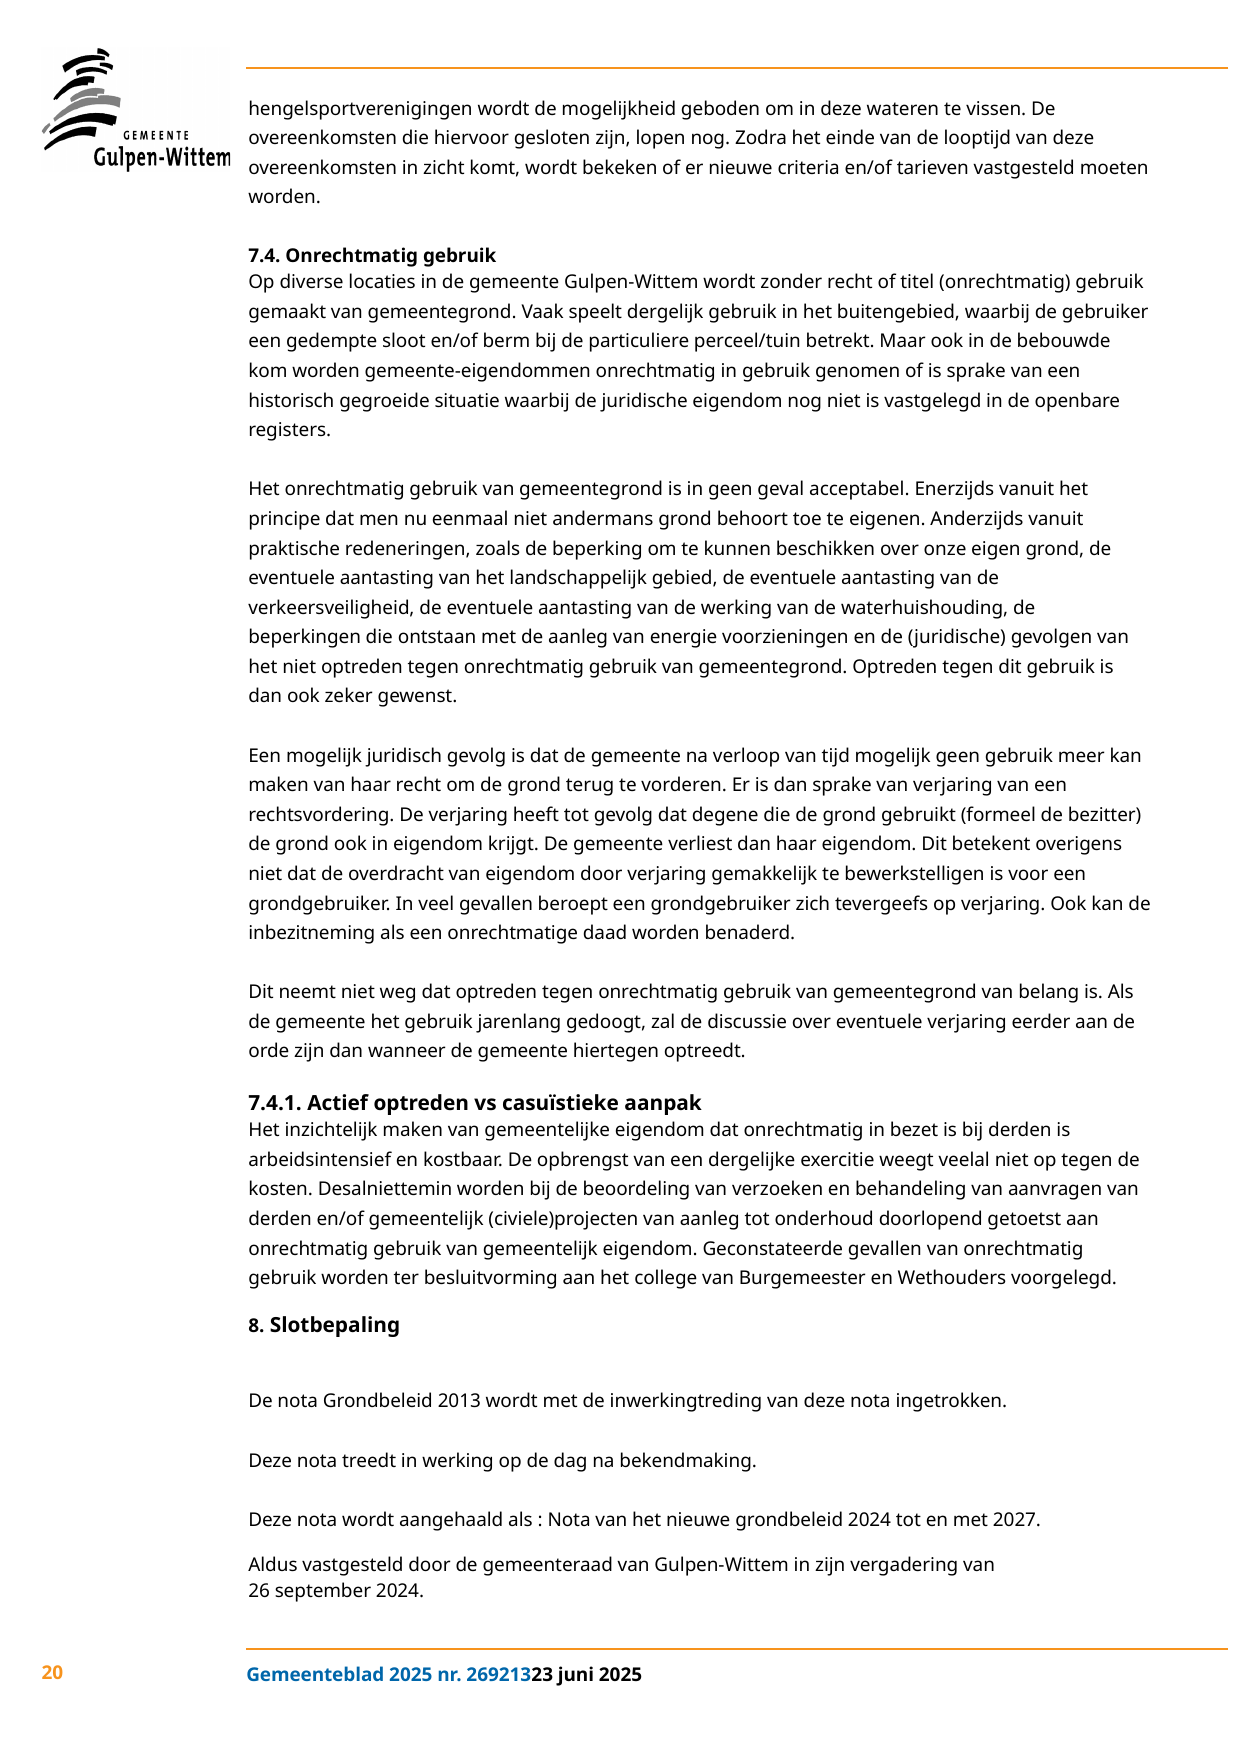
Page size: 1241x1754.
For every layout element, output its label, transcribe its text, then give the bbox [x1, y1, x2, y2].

text Het onrechtmatig gebruik van gemeentegrond is in geen geval acceptabel. Enerzijds vanuit het principe dat men nu eenmaal niet andermans grond behoort toe te eigenen. Anderzijds vanuit praktische redeneringen, zoals de beperking om te kunnen beschikken over onze eigen grond, de eventuele aantasting van het landschappelijk gebied, de eventuele aantasting van de verkeersveiligheid, de eventuele aantasting van de werking van de waterhuishouding, de beperkingen die ontstaan met de aanleg van energie voorzieningen en de (juridische) gevolgen van het niet optreden tegen onrechtmatig gebruik van gemeentegrond. Optreden tegen dit gebruik is dan ook zeker gewenst. [248, 476, 1152, 708]
text Deze nota wordt aangehaald als : Nota van het nieuwe grondbeleid 2024 tot en met 2027. [248, 1506, 1152, 1532]
text Het inzichtelijk maken van gemeentelijke eigendom dat onrechtmatig in bezet is bij derden is arbeidsintensief en kostbaar. De opbrengst van een dergelijke exercitie weegt veelal niet op tegen de kosten. Desalniettemin worden bij de beoordeling van verzoeken en behandeling van aanvragen van derden en/of gemeentelijk (civiele)projecten van aanleg tot onderhoud doorlopend getoetst aan onrechtmatig gebruik van gemeentelijk eigendom. Geconstateerde gevallen van onrechtmatig gebruik worden ter besluitvorming aan het college van Burgemeester en Wethouders voorgelegd. [248, 1116, 1152, 1290]
text 26 september 2024. [248, 1577, 1152, 1603]
text De nota Grondbeleid 2013 wordt met de inwerkingtreding van deze nota ingetrokken. [248, 1388, 1152, 1413]
text 8. Slotbepaling [248, 1310, 1152, 1338]
text Aldus vastgesteld door de gemeenteraad van Gulpen-Wittem in zijn vergadering van [248, 1552, 1152, 1577]
text Dit neemt niet weg dat optreden tegen onrechtmatig gebruik van gemeentegrond van belang is. Als de gemeente het gebruik jarenlang gedoogt, zal de discussie over eventuele verjaring eerder aan de orde zijn dan wanneer de gemeente hiertegen optreedt. [248, 978, 1152, 1063]
picture [41, 47, 231, 172]
text hengelsportverenigingen wordt de mogelijkheid geboden om in deze wateren te vissen. De overeenkomsten die hiervoor gesloten zijn, lopen nog. Zodra het einde van de looptijd van deze overeenkomsten in zicht komt, wordt bekeken of er nieuwe criteria en/of tarieven vastgesteld moeten worden. [248, 95, 1152, 209]
text 7.4. Onrechtmatig gebruik [248, 243, 1152, 268]
text Op diverse locaties in de gemeente Gulpen-Wittem wordt zonder recht of titel (onrechtmatig) gebruik gemaakt van gemeentegrond. Vaak speelt dergelijk gebruik in het buitengebied, waarbij de gebruiker een gedempte sloot en/of berm bij de particuliere perceel/tuin betrekt. Maar ook in de bebouwde kom worden gemeente-eigendommen onrechtmatig in gebruik genomen of is sprake van een historisch gegroeide situatie waarbij de juridische eigendom nog niet is vastgelegd in de openbare registers. [248, 268, 1152, 442]
text Een mogelijk juridisch gevolg is dat de gemeente na verloop van tijd mogelijk geen gebruik meer kan maken van haar recht om de grond terug te vorderen. Er is dan sprake van verjaring van een rechtsvordering. De verjaring heeft tot gevolg dat degene die de grond gebruikt (formeel de bezitter) de grond ook in eigendom krijgt. De gemeente verliest dan haar eigendom. Dit betekent overigens niet dat de overdracht van eigendom door verjaring gemakkelijk te bewerkstelligen is voor een grondgebruiker. In veel gevallen beroept een grondgebruiker zich tevergeefs op verjaring. Ook kan de inbezitneming als een onrechtmatige daad worden benaderd. [248, 742, 1152, 945]
text 7.4.1. Actief optreden vs casuïstieke aanpak [248, 1088, 1152, 1116]
text Deze nota treedt in werking op de dag na bekendmaking. [248, 1447, 1152, 1473]
